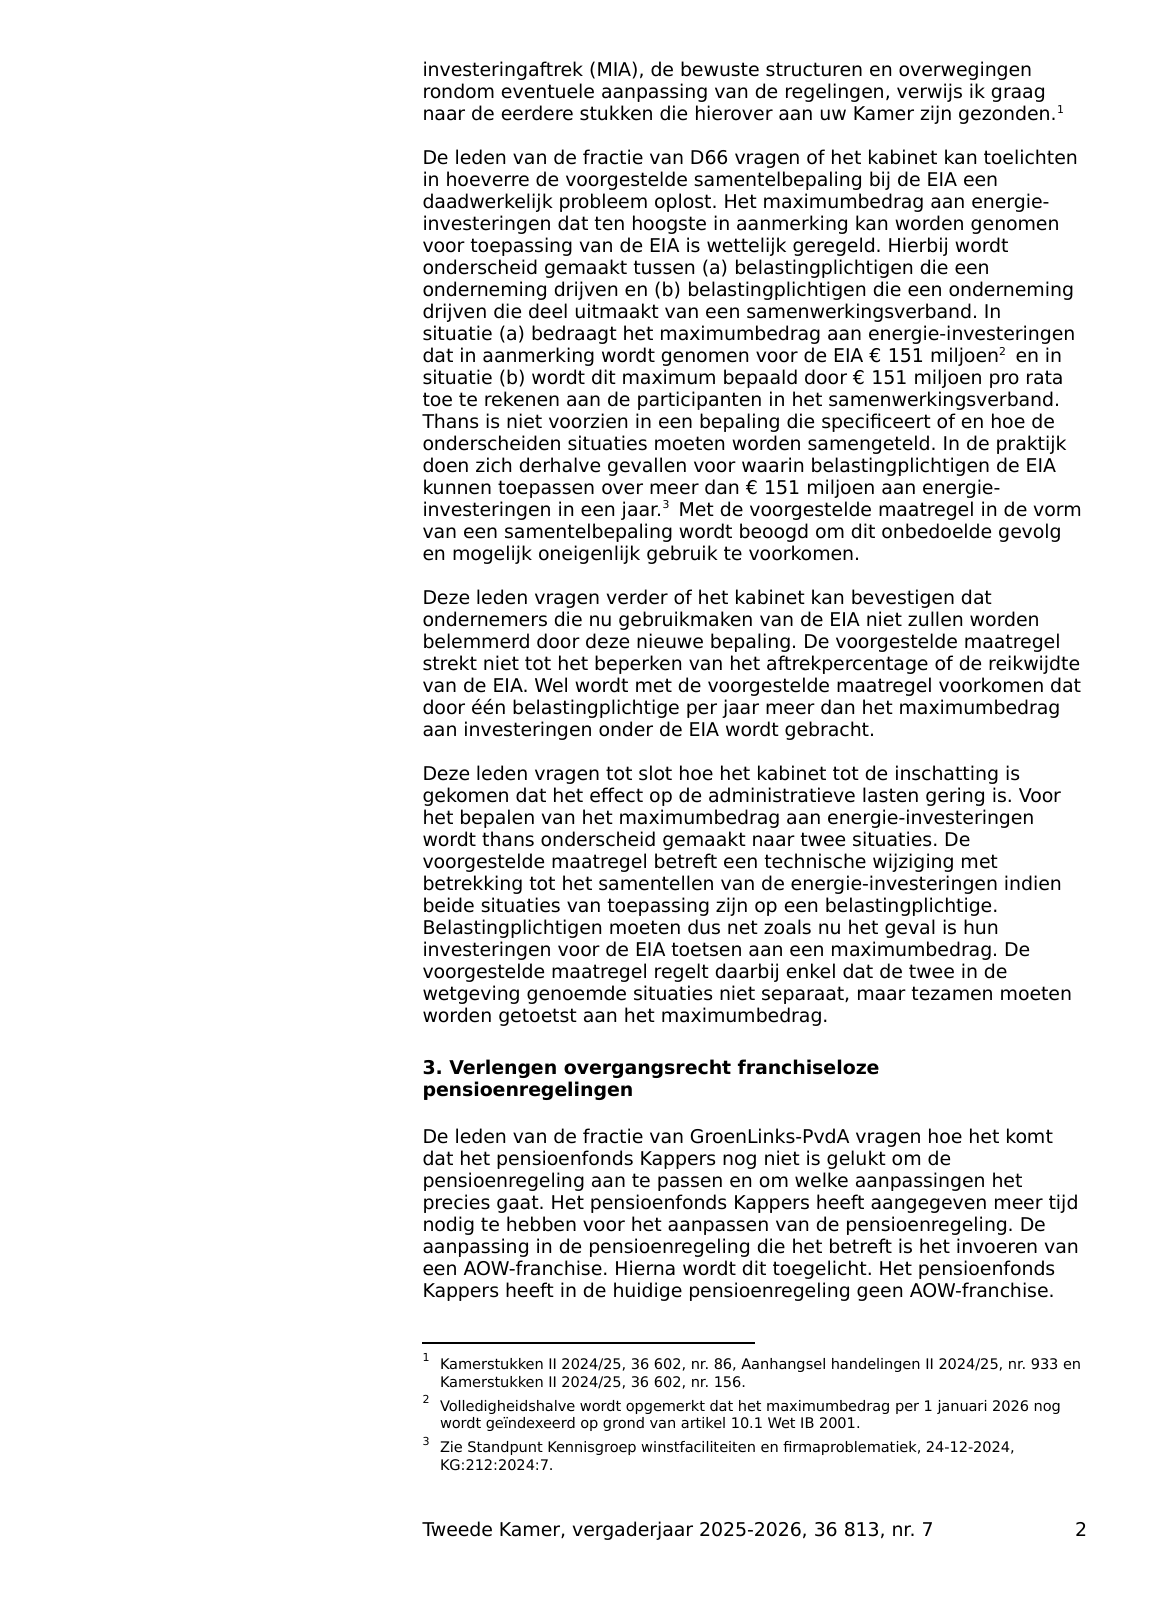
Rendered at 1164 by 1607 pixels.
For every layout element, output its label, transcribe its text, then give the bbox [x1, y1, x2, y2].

subtitle 3. Verlengen overgangsrecht franchiseloze pensioenregelingen [422, 1057, 1087, 1101]
text Zie Standpunt Kennisgroep winstfaciliteiten en firmaproblematiek, 24-12-2024, KG:212:2024:7. [422, 1435, 1087, 1474]
text De leden van de fractie van GroenLinks-PvdA vragen hoe het komt dat het pensioenfonds Kappers nog niet is gelukt om de pensioenregeling aan te passen en om welke aanpassingen het precies gaat. Het pensioenfonds Kappers heeft aangegeven meer tijd nodig te hebben voor het aanpassen van de pensioenregeling. De aanpassing in de pensioenregeling die het betreft is het invoeren van een AOW-franchise. Hierna wordt dit toegelicht. Het pensioenfonds Kappers heeft in de huidige pensioenregeling geen AOW-franchise. [422, 1126, 1087, 1302]
text investeringaftrek (MIA), de bewuste structuren en overwegingen rondom eventuele aanpassing van de regelingen, verwijs ik graag naar de eerdere stukken die hierover aan uw Kamer zijn gezonden. [422, 59, 1087, 125]
text De leden van de fractie van D66 vragen of het kabinet kan toelichten in hoeverre de voorgestelde samentelbepaling bij de EIA een daadwerkelijk probleem oplost. Het maximumbedrag aan energie-investeringen dat ten hoogste in aanmerking kan worden genomen voor toepassing van de EIA is wettelijk geregeld. Hierbij wordt onderscheid gemaakt tussen (a) belastingplichtigen die een onderneming drijven en (b) belastingplichtigen die een onderneming drijven die deel uitmaakt van een samenwerkingsverband. In situatie (a) bedraagt het maximumbedrag aan energie-investeringen dat in aanmerking wordt genomen voor de EIA € 151 miljoen en in situatie (b) wordt dit maximum bepaald door € 151 miljoen pro rata toe te rekenen aan de participanten in het samenwerkingsverband. Thans is niet voorzien in een bepaling die specificeert of en hoe de onderscheiden situaties moeten worden samengeteld. In de praktijk doen zich derhalve gevallen voor waarin belastingplichtigen de EIA kunnen toepassen over meer dan € 151 miljoen aan energie-investeringen in een jaar. Met de voorgestelde maatregel in de vorm van een samentelbepaling wordt beoogd om dit onbedoelde gevolg en mogelijk oneigenlijk gebruik te voorkomen. [422, 147, 1087, 565]
text Deze leden vragen verder of het kabinet kan bevestigen dat ondernemers die nu gebruikmaken van de EIA niet zullen worden belemmerd door deze nieuwe bepaling. De voorgestelde maatregel strekt niet tot het beperken van het aftrekpercentage of de reikwijdte van de EIA. Wel wordt met de voorgestelde maatregel voorkomen dat door één belastingplichtige per jaar meer dan het maximumbedrag aan investeringen onder de EIA wordt gebracht. [422, 587, 1087, 741]
text Kamerstukken II 2024/25, 36 602, nr. 86, Aanhangsel handelingen II 2024/25, nr. 933 en Kamerstukken II 2024/25, 36 602, nr. 156. [422, 1352, 1087, 1391]
text Deze leden vragen tot slot hoe het kabinet tot de inschatting is gekomen dat het effect op de administratieve lasten gering is. Voor het bepalen van het maximumbedrag aan energie-investeringen wordt thans onderscheid gemaakt naar twee situaties. De voorgestelde maatregel betreft een technische wijziging met betrekking tot het samentellen van de energie-investeringen indien beide situaties van toepassing zijn op een belastingplichtige. Belastingplichtigen moeten dus net zoals nu het geval is hun investeringen voor de EIA toetsen aan een maximumbedrag. De voorgestelde maatregel regelt daarbij enkel dat de twee in de wetgeving genoemde situaties niet separaat, maar tezamen moeten worden getoetst aan het maximumbedrag. [422, 763, 1087, 1027]
text Volledigheidshalve wordt opgemerkt dat het maximumbedrag per 1 januari 2026 nog wordt geïndexeerd op grond van artikel 10.1 Wet IB 2001. [422, 1393, 1087, 1432]
